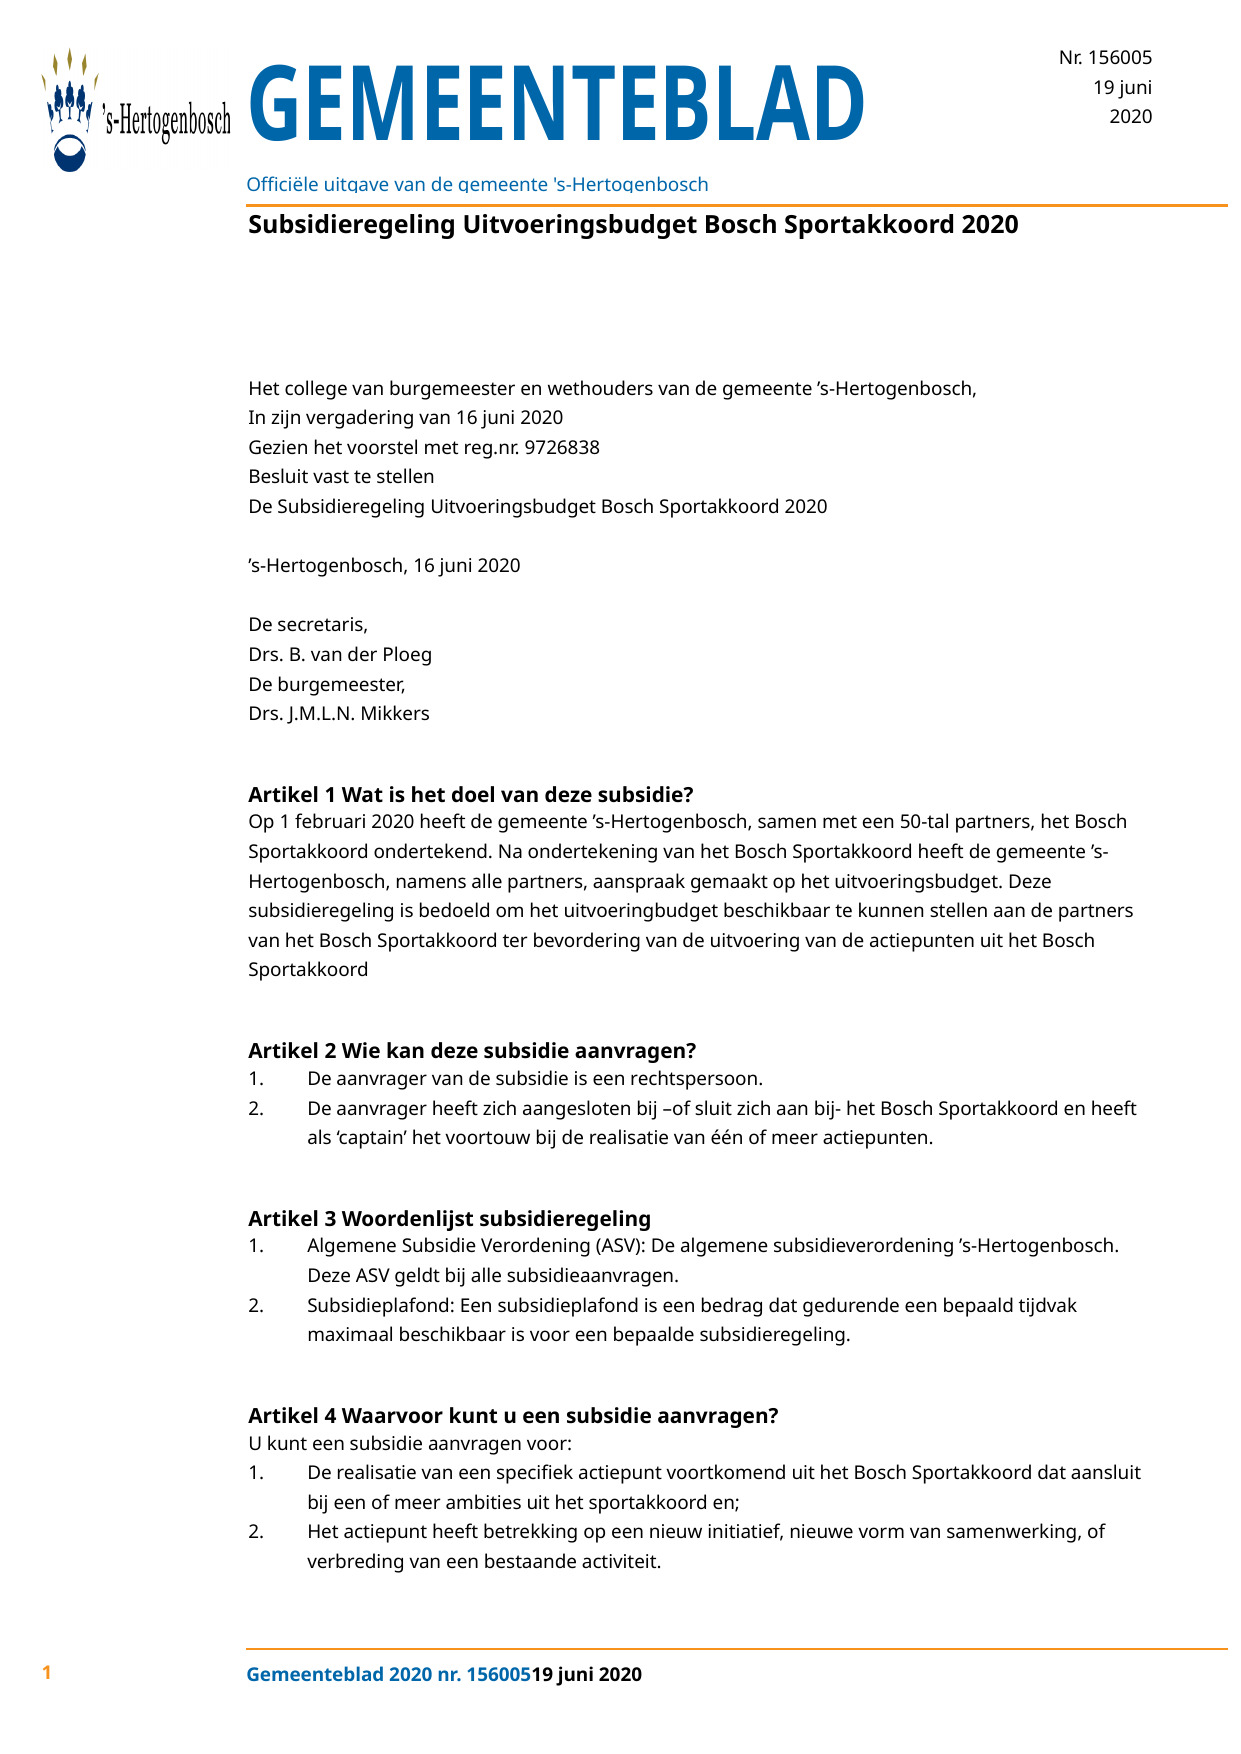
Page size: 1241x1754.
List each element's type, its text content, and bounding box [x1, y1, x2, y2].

list De realisatie van een specifiek actiepunt voortkomend uit het Bosch Sportakkoord dat aansluit bij een of meer ambities uit het sportakkoord en; [248, 1459, 1152, 1515]
list Het actiepunt heeft betrekking op een nieuw initiatief, nieuwe vorm van samenwerking, of verbreding van een bestaande activiteit. [248, 1519, 1152, 1574]
list De aanvrager van de subsidie is een rechtspersoon. [248, 1065, 1152, 1091]
text ’s-Hertogenbosch, 16 juni 2020 [248, 552, 1152, 578]
text Drs. B. van der Ploeg [248, 641, 1152, 667]
text Artikel 1 Wat is het doel van deze subsidie? [248, 780, 1152, 809]
text Artikel 2 Wie kan deze subsidie aanvragen? [248, 1037, 1152, 1065]
text U kunt een subsidie aanvragen voor: [248, 1430, 1152, 1456]
text De secretaris, [248, 612, 1152, 637]
text Drs. J.M.L.N. Mikkers [248, 700, 1152, 726]
picture [41, 47, 231, 172]
text Het college van burgemeester en wethouders van de gemeente ’s-Hertogenbosch, [248, 375, 1152, 401]
list Subsidieplafond: Een subsidieplafond is een bedrag dat gedurende een bepaald tijdvak maximaal beschikbaar is voor een bepaalde subsidieregeling. [248, 1292, 1152, 1347]
text Gezien het voorstel met reg.nr. 9726838 [248, 434, 1152, 460]
text Artikel 3 Woordenlijst subsidieregeling [248, 1204, 1152, 1233]
text De Subsidieregeling Uitvoeringsbudget Bosch Sportakkoord 2020 [248, 493, 1152, 519]
text Artikel 4 Waarvoor kunt u een subsidie aanvragen? [248, 1401, 1152, 1430]
text Besluit vast te stellen [248, 464, 1152, 489]
text Op 1 februari 2020 heeft de gemeente ’s-Hertogenbosch, samen met een 50-tal partners, het Bosch Sportakkoord ondertekend. Na ondertekening van het Bosch Sportakkoord heeft de gemeente ’s-Hertogenbosch, namens alle partners, aanspraak gemaakt op het uitvoeringsbudget. Deze subsidieregeling is bedoeld om het uitvoeringbudget beschikbaar te kunnen stellen aan de partners van het Bosch Sportakkoord ter bevordering van de uitvoering van de actiepunten uit het Bosch Sportakkoord [248, 809, 1152, 982]
list De aanvrager heeft zich aangesloten bij –of sluit zich aan bij- het Bosch Sportakkoord en heeft als ‘captain’ het voortouw bij de realisatie van één of meer actiepunten. [248, 1095, 1152, 1150]
text In zijn vergadering van 16 juni 2020 [248, 404, 1152, 430]
text Subsidieregeling Uitvoeringsbudget Bosch Sportakkoord 2020 [248, 207, 1152, 241]
text De burgemeester, [248, 671, 1152, 696]
list Algemene Subsidie Verordening (ASV): De algemene subsidieverordening ’s-Hertogenbosch. Deze ASV geldt bij alle subsidieaanvragen. [248, 1233, 1152, 1288]
